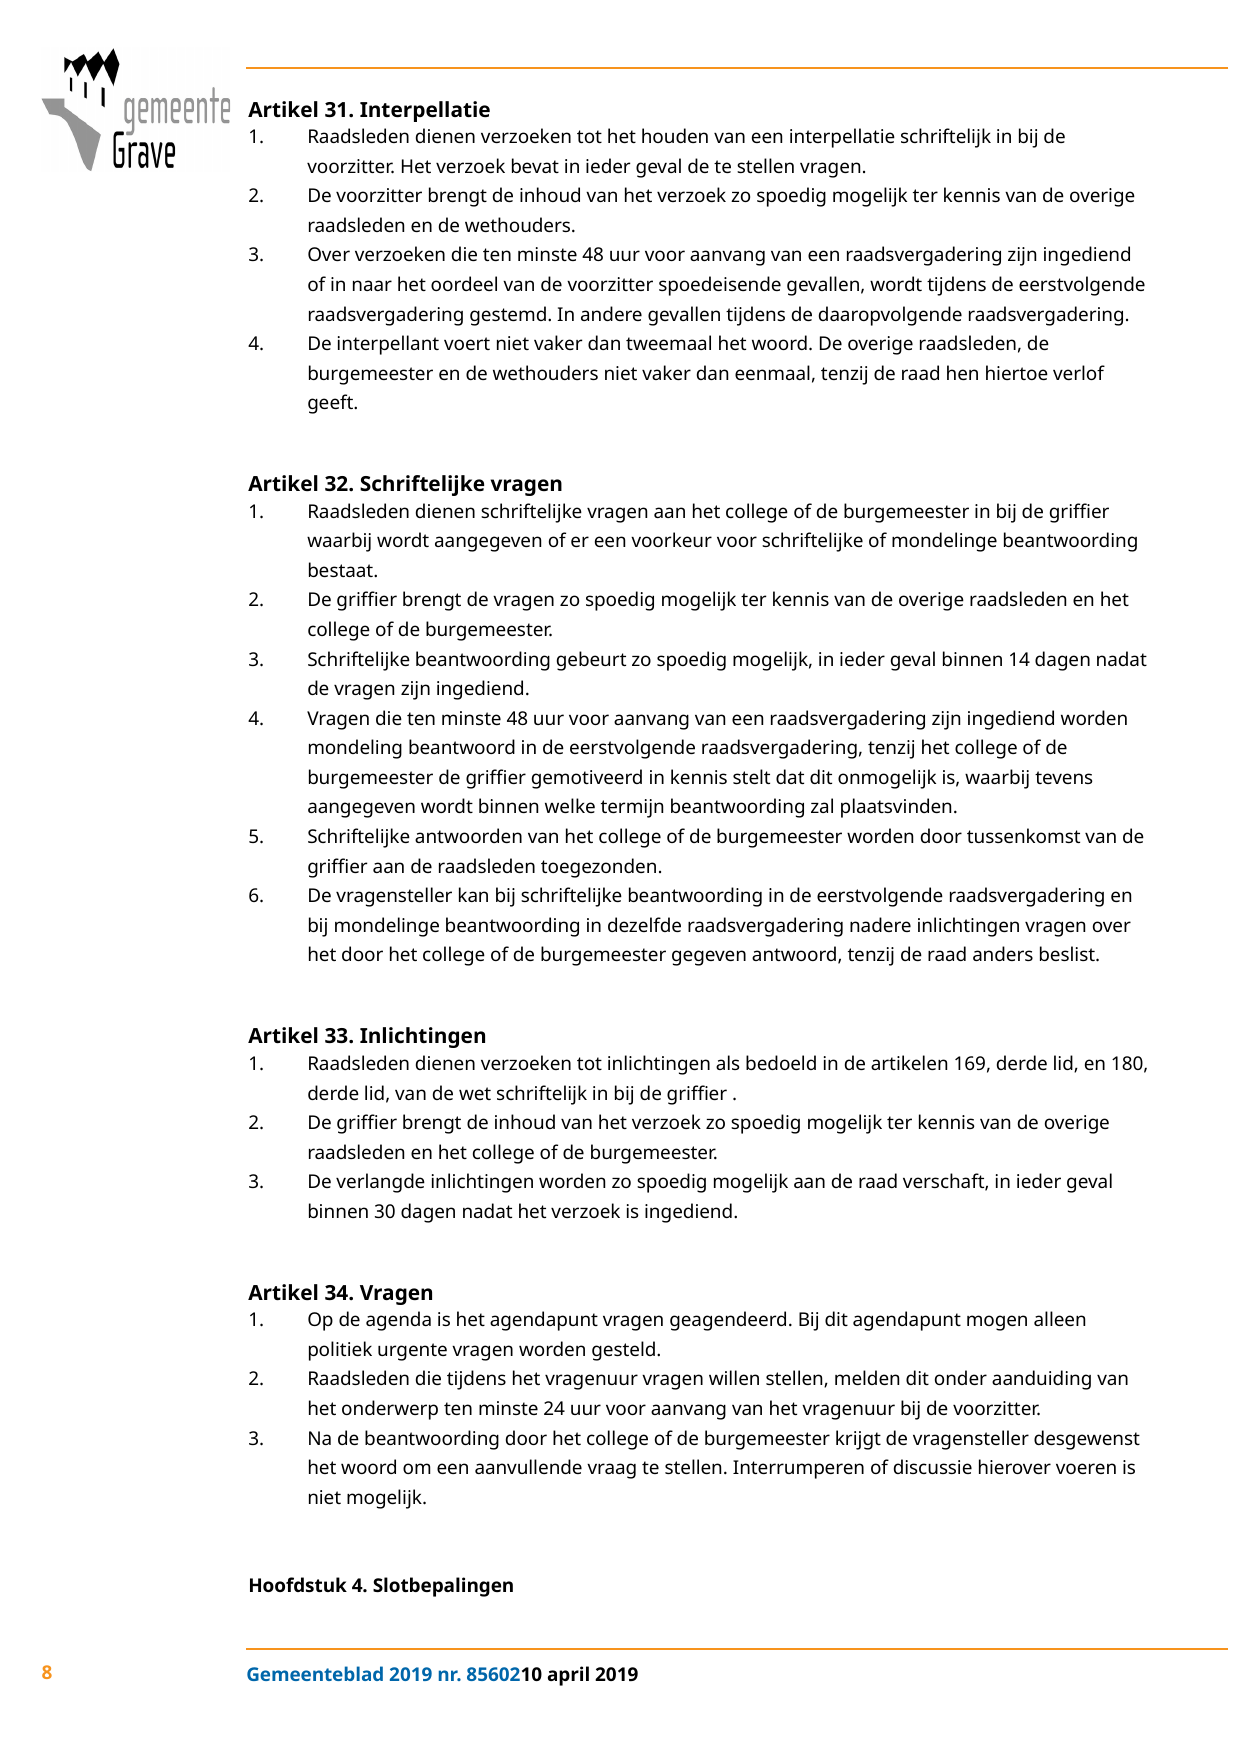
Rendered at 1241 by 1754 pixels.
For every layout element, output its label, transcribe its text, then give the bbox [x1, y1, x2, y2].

list De vragensteller kan bij schriftelijke beantwoording in de eerstvolgende raadsvergadering en bij mondelinge beantwoording in dezelfde raadsvergadering nadere inlichtingen vragen over het door het college of de burgemeester gegeven antwoord, tenzij de raad anders beslist. [248, 882, 1152, 967]
text Artikel 34. Vragen [248, 1278, 1152, 1306]
list Over verzoeken die ten minste 48 uur voor aanvang van een raadsvergadering zijn ingediend of in naar het oordeel van de voorzitter spoedeisende gevallen, wordt tijdens de eerstvolgende raadsvergadering gestemd. In andere gevallen tijdens de daaropvolgende raadsvergadering. [248, 242, 1152, 326]
list Raadsleden dienen verzoeken tot het houden van een interpellatie schriftelijk in bij de voorzitter. Het verzoek bevat in ieder geval de te stellen vragen. [248, 123, 1152, 178]
list Schriftelijke beantwoording gebeurt zo spoedig mogelijk, in ieder geval binnen 14 dagen nadat de vragen zijn ingediend. [248, 646, 1152, 701]
picture [41, 47, 231, 172]
list De interpellant voert niet vaker dan tweemaal het woord. De overige raadsleden, de burgemeester en de wethouders niet vaker dan eenmaal, tenzij de raad hen hiertoe verlof geeft. [248, 330, 1152, 415]
list Op de agenda is het agendapunt vragen geagendeerd. Bij dit agendapunt mogen alleen politiek urgente vragen worden gesteld. [248, 1306, 1152, 1362]
list De griffier brengt de inhoud van het verzoek zo spoedig mogelijk ter kennis van de overige raadsleden en het college of de burgemeester. [248, 1109, 1152, 1164]
text Artikel 31. Interpellatie [248, 95, 1152, 123]
list De verlangde inlichtingen worden zo spoedig mogelijk aan de raad verschaft, in ieder geval binnen 30 dagen nadat het verzoek is ingediend. [248, 1168, 1152, 1224]
text Hoofdstuk 4. Slotbepalingen [248, 1573, 1152, 1598]
list Raadsleden dienen verzoeken tot inlichtingen als bedoeld in de artikelen 169, derde lid, en 180, derde lid, van de wet schriftelijk in bij de griffier . [248, 1050, 1152, 1105]
list Schriftelijke antwoorden van het college of de burgemeester worden door tussenkomst van de griffier aan de raadsleden toegezonden. [248, 823, 1152, 879]
list Na de beantwoording door het college of de burgemeester krijgt de vragensteller desgewenst het woord om een aanvullende vraag te stellen. Interrumperen of discussie hierover voeren is niet mogelijk. [248, 1425, 1152, 1510]
list De voorzitter brengt de inhoud van het verzoek zo spoedig mogelijk ter kennis van de overige raadsleden en de wethouders. [248, 182, 1152, 238]
list Raadsleden dienen schriftelijke vragen aan het college of de burgemeester in bij de griffier waarbij wordt aangegeven of er een voorkeur voor schriftelijke of mondelinge beantwoording bestaat. [248, 498, 1152, 583]
list De griffier brengt de vragen zo spoedig mogelijk ter kennis van de overige raadsleden en het college of de burgemeester. [248, 587, 1152, 642]
list Raadsleden die tijdens het vragenuur vragen willen stellen, melden dit onder aanduiding van het onderwerp ten minste 24 uur voor aanvang van het vragenuur bij de voorzitter. [248, 1366, 1152, 1421]
list Vragen die ten minste 48 uur voor aanvang van een raadsvergadering zijn ingediend worden mondeling beantwoord in de eerstvolgende raadsvergadering, tenzij het college of de burgemeester de griffier gemotiveerd in kennis stelt dat dit onmogelijk is, waarbij tevens aangegeven wordt binnen welke termijn beantwoording zal plaatsvinden. [248, 705, 1152, 819]
text Artikel 33. Inlichtingen [248, 1022, 1152, 1050]
text Artikel 32. Schriftelijke vragen [248, 469, 1152, 498]
